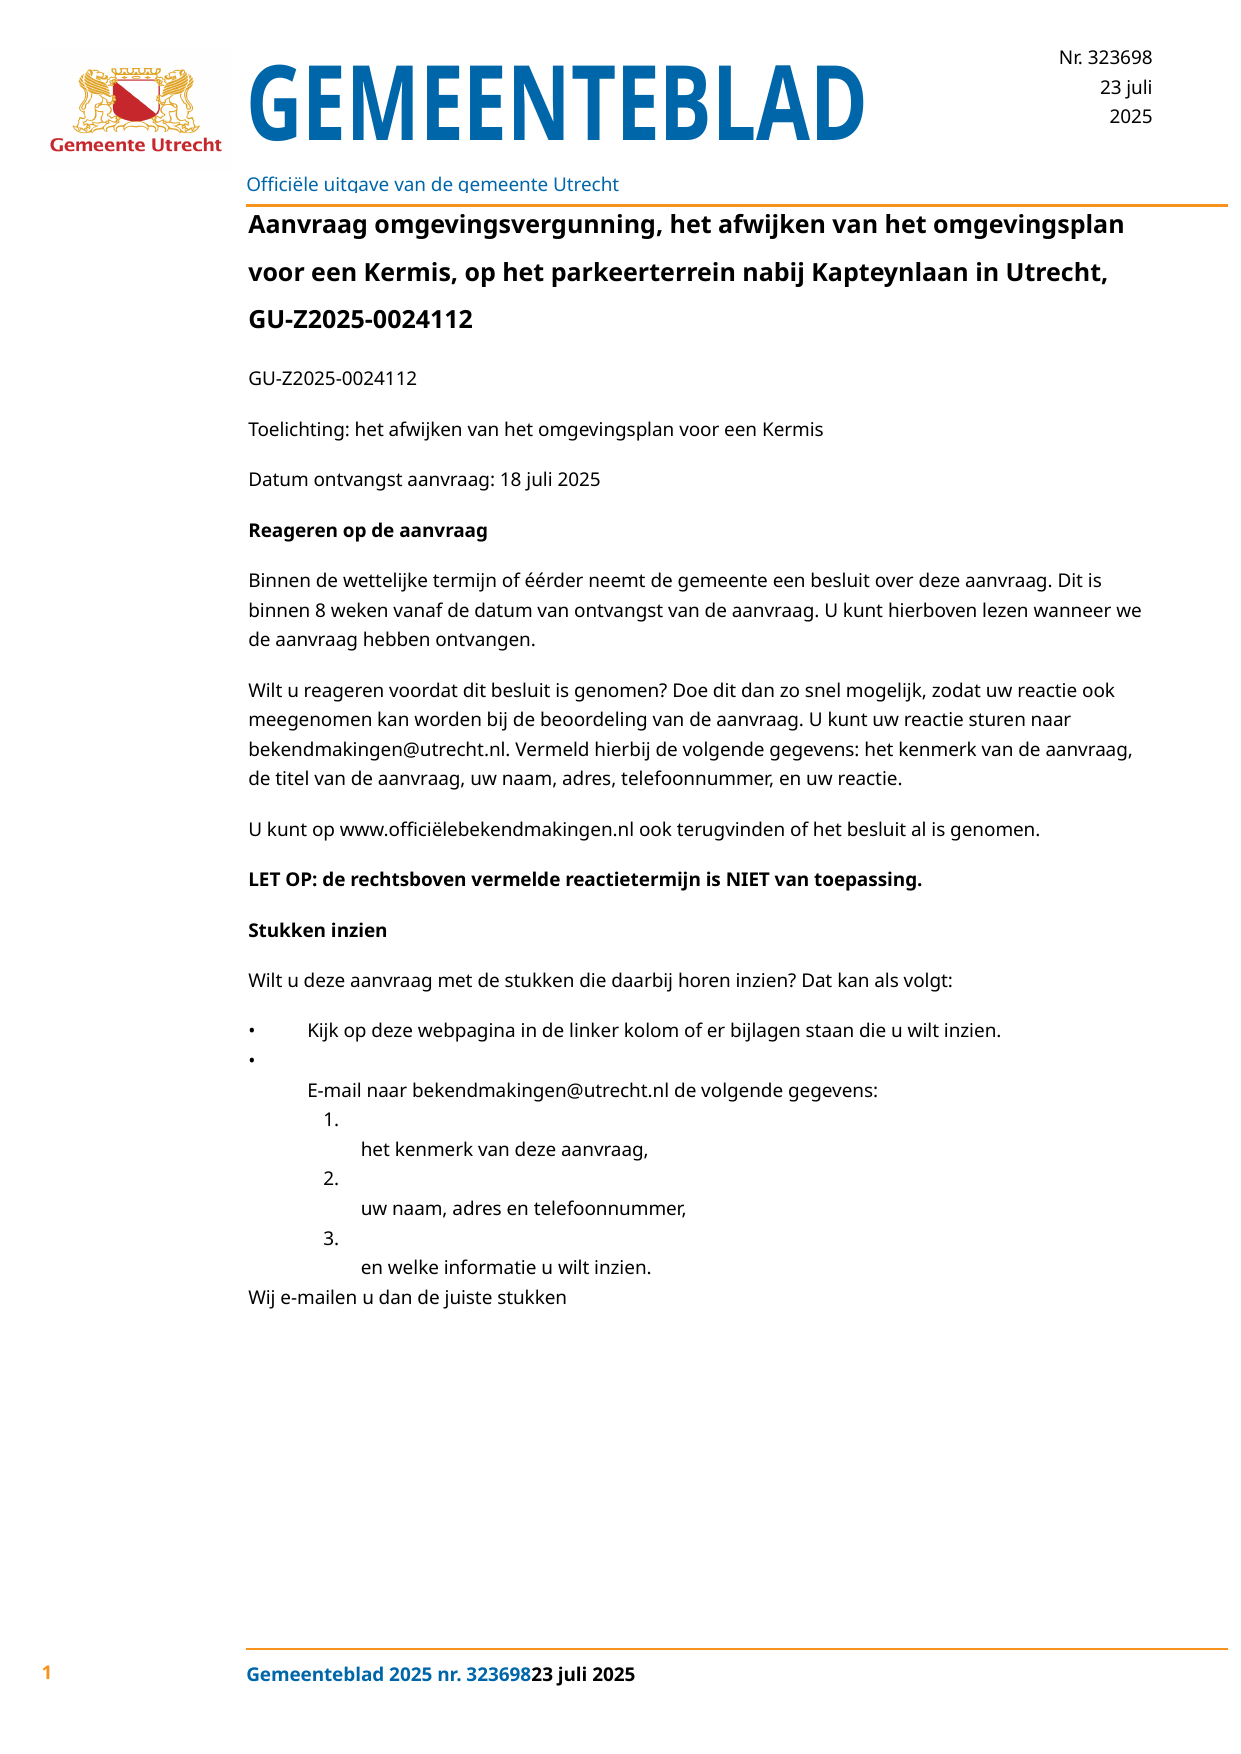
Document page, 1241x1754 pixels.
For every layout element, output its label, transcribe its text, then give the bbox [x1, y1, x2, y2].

list en welke informatie u wilt inzien. [323, 1254, 1152, 1280]
text LET OP: de rechtsboven vermelde reactietermijn is NIET van toepassing. [248, 866, 1152, 892]
text Toelichting: het afwijken van het omgevingsplan voor een Kermis [248, 416, 1152, 442]
text Wilt u reageren voordat dit besluit is genomen? Doe dit dan zo snel mogelijk, zodat uw reactie ook meegenomen kan worden bij de beoordeling van de aanvraag. U kunt uw reactie sturen naar bekendmakingen@utrecht.nl. Vermeld hierbij de volgende gegevens: het kenmerk van de aanvraag, de titel van de aanvraag, uw naam, adres, telefoonnummer, en uw reactie. [248, 677, 1152, 791]
list het kenmerk van deze aanvraag, [323, 1136, 1152, 1162]
text U kunt op www.officiëlebekendmakingen.nl ook terugvinden of het besluit al is genomen. [248, 816, 1152, 842]
picture [41, 47, 231, 172]
text Wilt u deze aanvraag met de stukken die daarbij horen inzien? Dat kan als volgt: [248, 967, 1152, 993]
text Aanvraag omgevingsvergunning, het afwijken van het omgevingsplan voor een Kermis, op het parkeerterrein nabij Kapteynlaan in Utrecht, GU-Z2025-0024112 [248, 207, 1152, 336]
list Kijk op deze webpagina in de linker kolom of er bijlagen staan die u wilt inzien. [248, 1018, 1152, 1043]
list uw naam, adres en telefoonnummer, [323, 1195, 1152, 1221]
text GU-Z2025-0024112 [248, 366, 1152, 391]
text Binnen de wettelijke termijn of éérder neemt de gemeente een besluit over deze aanvraag. Dit is binnen 8 weken vanaf de datum van ontvangst van de aanvraag. U kunt hierboven lezen wanneer we de aanvraag hebben ontvangen. [248, 567, 1152, 652]
text Datum ontvangst aanvraag: 18 juli 2025 [248, 466, 1152, 492]
text Stukken inzien [248, 917, 1152, 942]
text Wij e-mailen u dan de juiste stukken [248, 1284, 1152, 1309]
text Reageren op de aanvraag [248, 517, 1152, 542]
list E-mail naar bekendmakingen@utrecht.nl de volgende gegevens: [248, 1077, 1152, 1102]
